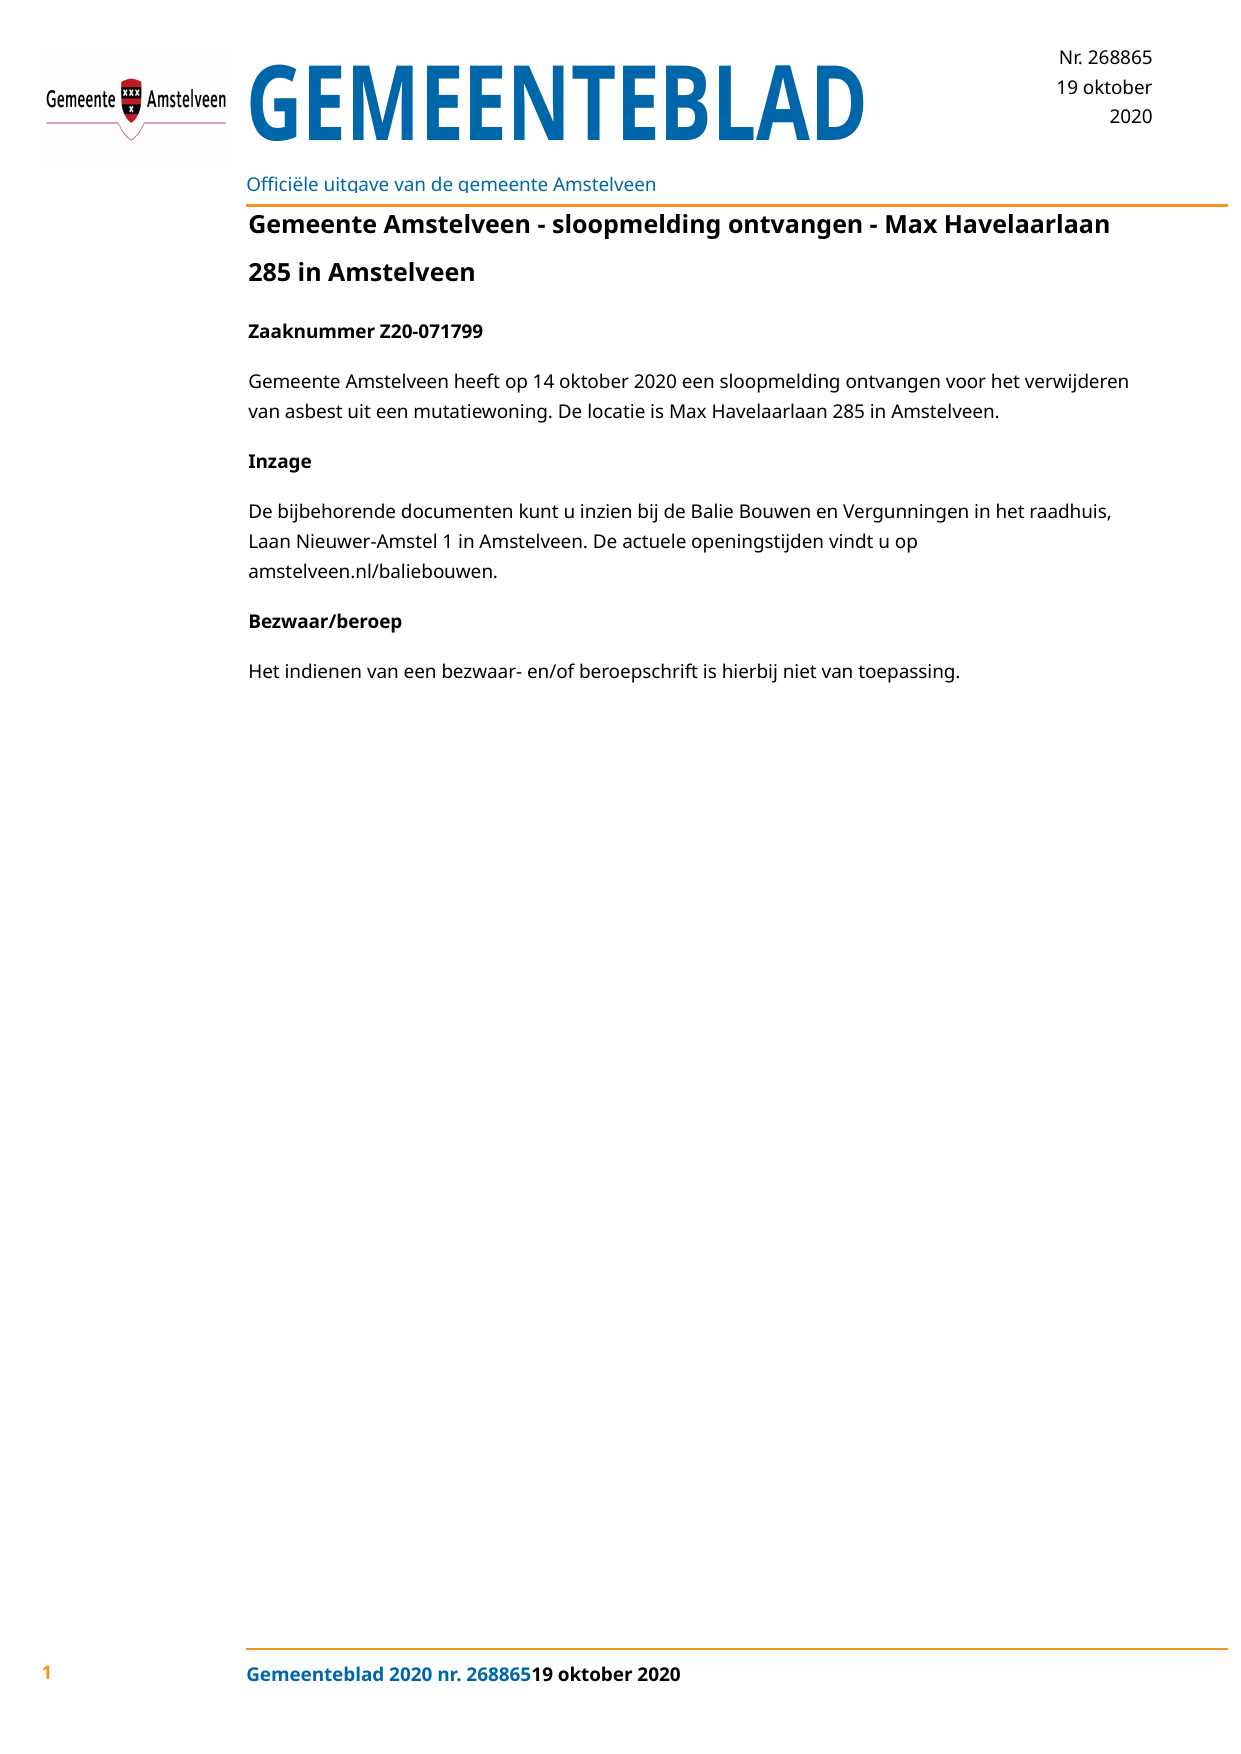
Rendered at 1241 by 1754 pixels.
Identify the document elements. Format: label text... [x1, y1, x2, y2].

text Inzage [248, 448, 1152, 474]
text Gemeente Amstelveen - sloopmelding ontvangen - Max Havelaarlaan 285 in Amstelveen [248, 207, 1152, 288]
text Het indienen van een bezwaar- en/of beroepschrift is hierbij niet van toepassing. [248, 659, 1152, 684]
text Zaaknummer Z20-071799 [248, 318, 1152, 344]
picture [41, 47, 231, 172]
text Bezwaar/beroep [248, 608, 1152, 634]
text De bijbehorende documenten kunt u inzien bij de Balie Bouwen en Vergunningen in het raadhuis, Laan Nieuwer-Amstel 1 in Amstelveen. De actuele openingstijden vindt u op amstelveen.nl/baliebouwen. [248, 499, 1152, 584]
text Gemeente Amstelveen heeft op 14 oktober 2020 een sloopmelding ontvangen voor het verwijderen van asbest uit een mutatiewoning. De locatie is Max Havelaarlaan 285 in Amstelveen. [248, 368, 1152, 424]
